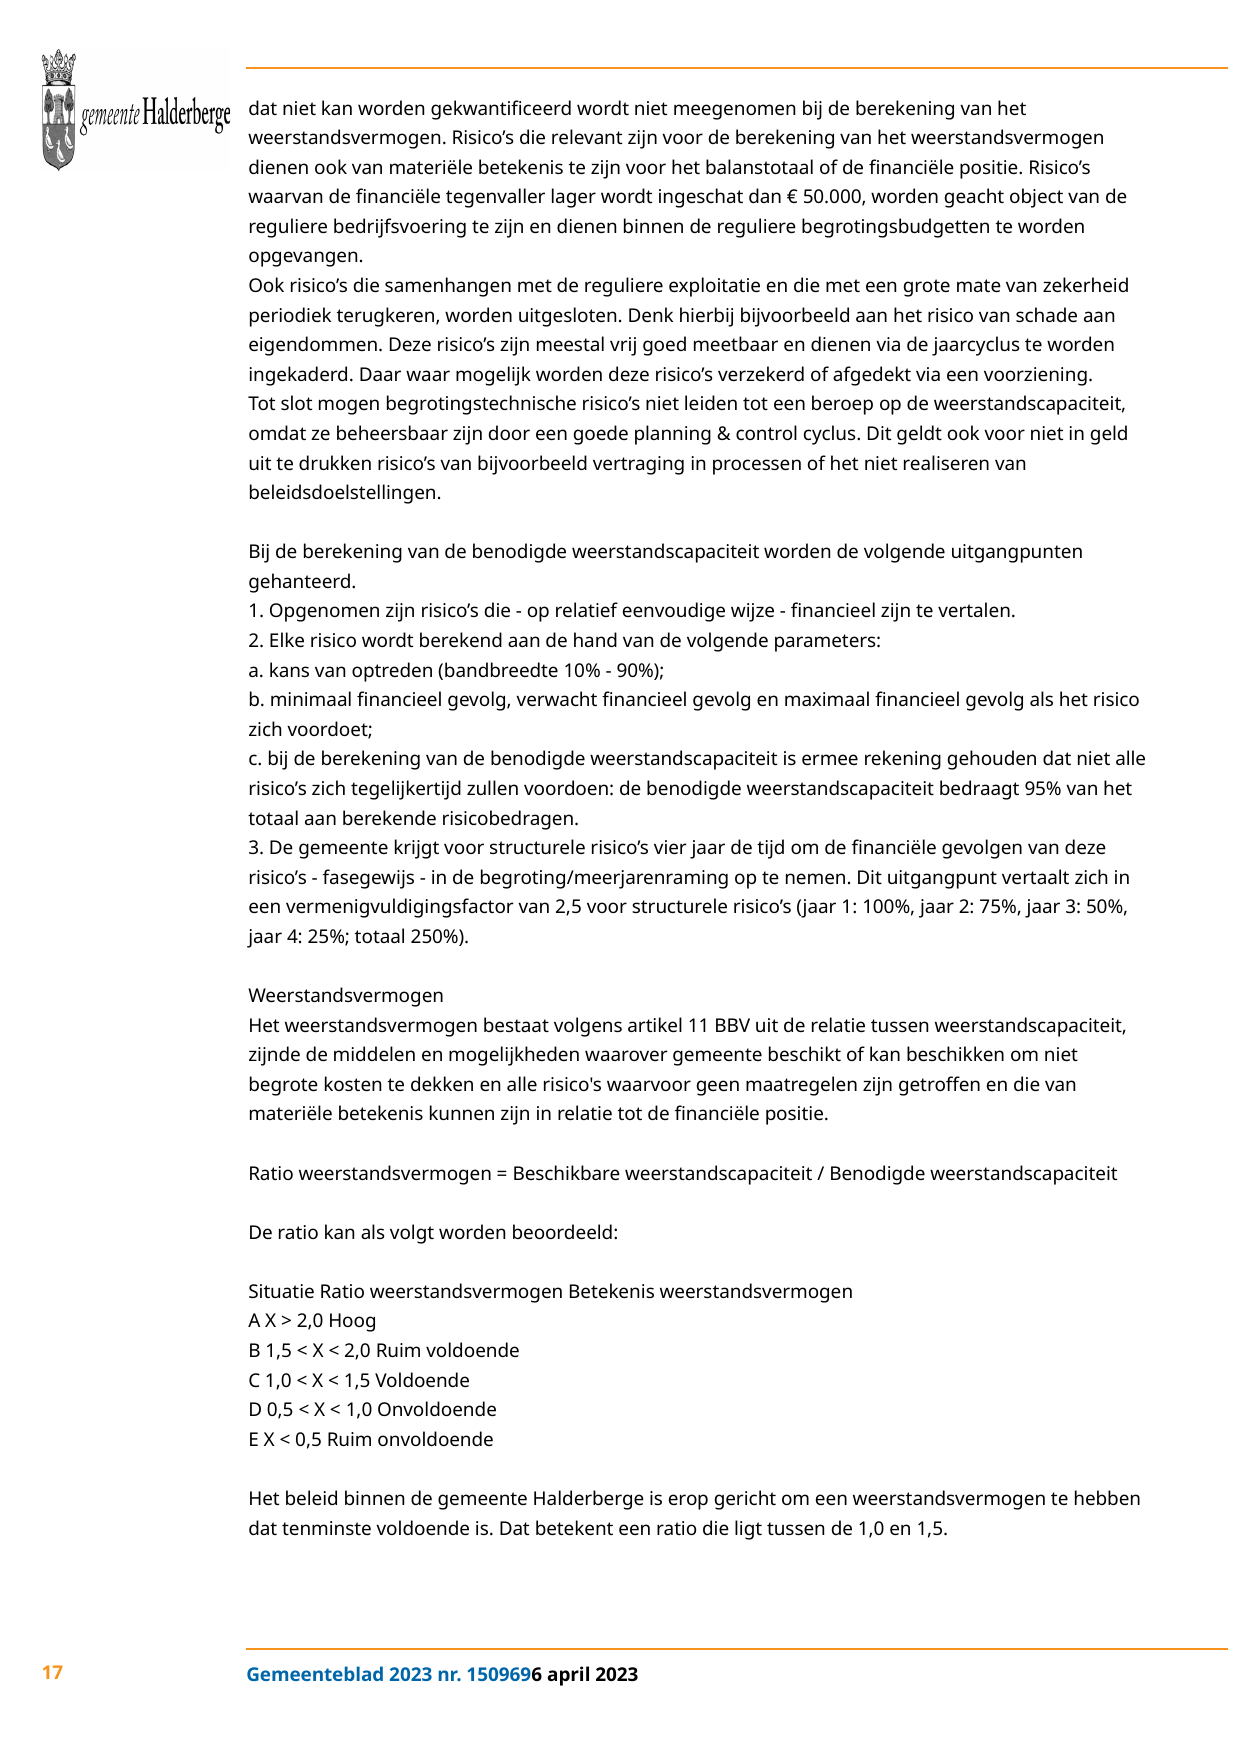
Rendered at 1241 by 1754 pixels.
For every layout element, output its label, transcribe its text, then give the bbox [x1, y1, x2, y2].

text dat niet kan worden gekwantificeerd wordt niet meegenomen bij de berekening van het weerstandsvermogen. Risico’s die relevant zijn voor de berekening van het weerstandsvermogen dienen ook van materiële betekenis te zijn voor het balanstotaal of de financiële positie. Risico’s waarvan de financiële tegenvaller lager wordt ingeschat dan € 50.000, worden geacht object van de reguliere bedrijfsvoering te zijn en dienen binnen de reguliere begrotingsbudgetten te worden opgevangen. [248, 95, 1152, 268]
picture [41, 47, 231, 172]
text C 1,0 < X < 1,5 Voldoende [248, 1367, 1152, 1393]
text c. bij de berekening van de benodigde weerstandscapaciteit is ermee rekening gehouden dat niet alle risico’s zich tegelijkertijd zullen voordoen: de benodigde weerstandscapaciteit bedraagt 95% van het totaal aan berekende risicobedragen. [248, 746, 1152, 831]
text a. kans van optreden (bandbreedte 10% - 90%); [248, 657, 1152, 683]
text Situatie Ratio weerstandsvermogen Betekenis weerstandsvermogen [248, 1278, 1152, 1304]
text De ratio kan als volgt worden beoordeeld: [248, 1219, 1152, 1245]
text Ratio weerstandsvermogen = Beschikbare weerstandscapaciteit / Benodigde weerstandscapaciteit [248, 1160, 1152, 1186]
text A X > 2,0 Hoog [248, 1308, 1152, 1333]
text 1. Opgenomen zijn risico’s die - op relatief eenvoudige wijze - financieel zijn te vertalen. [248, 598, 1152, 623]
text Bij de berekening van de benodigde weerstandscapaciteit worden de volgende uitgangpunten gehanteerd. [248, 538, 1152, 594]
text D 0,5 < X < 1,0 Onvoldoende [248, 1396, 1152, 1422]
text Ook risico’s die samenhangen met de reguliere exploitatie en die met een grote mate van zekerheid periodiek terugkeren, worden uitgesloten. Denk hierbij bijvoorbeeld aan het risico van schade aan eigendommen. Deze risico’s zijn meestal vrij goed meetbaar en dienen via de jaarcyclus te worden ingekaderd. Daar waar mogelijk worden deze risico’s verzekerd of afgedekt via een voorziening. [248, 272, 1152, 387]
text B 1,5 < X < 2,0 Ruim voldoende [248, 1337, 1152, 1363]
text Het weerstandsvermogen bestaat volgens artikel 11 BBV uit de relatie tussen weerstandscapaciteit, zijnde de middelen en mogelijkheden waarover gemeente beschikt of kan beschikken om niet begrote kosten te dekken en alle risico's waarvoor geen maatregelen zijn getroffen en die van materiële betekenis kunnen zijn in relatie tot de financiële positie. [248, 1012, 1152, 1126]
text Weerstandsvermogen [248, 982, 1152, 1008]
text Tot slot mogen begrotingstechnische risico’s niet leiden tot een beroep op de weerstandscapaciteit, omdat ze beheersbaar zijn door een goede planning & control cyclus. Dit geldt ook voor niet in geld uit te drukken risico’s van bijvoorbeeld vertraging in processen of het niet realiseren van beleidsdoelstellingen. [248, 391, 1152, 505]
text Het beleid binnen de gemeente Halderberge is erop gericht om een weerstandsvermogen te hebben dat tenminste voldoende is. Dat betekent een ratio die ligt tussen de 1,0 en 1,5. [248, 1485, 1152, 1541]
text b. minimaal financieel gevolg, verwacht financieel gevolg en maximaal financieel gevolg als het risico zich voordoet; [248, 686, 1152, 742]
text E X < 0,5 Ruim onvoldoende [248, 1426, 1152, 1452]
text 3. De gemeente krijgt voor structurele risico’s vier jaar de tijd om de financiële gevolgen van deze risico’s - fasegewijs - in de begroting/meerjarenraming op te nemen. Dit uitgangpunt vertaalt zich in een vermenigvuldigingsfactor van 2,5 voor structurele risico’s (jaar 1: 100%, jaar 2: 75%, jaar 3: 50%, jaar 4: 25%; totaal 250%). [248, 834, 1152, 949]
text 2. Elke risico wordt berekend aan de hand van de volgende parameters: [248, 627, 1152, 653]
